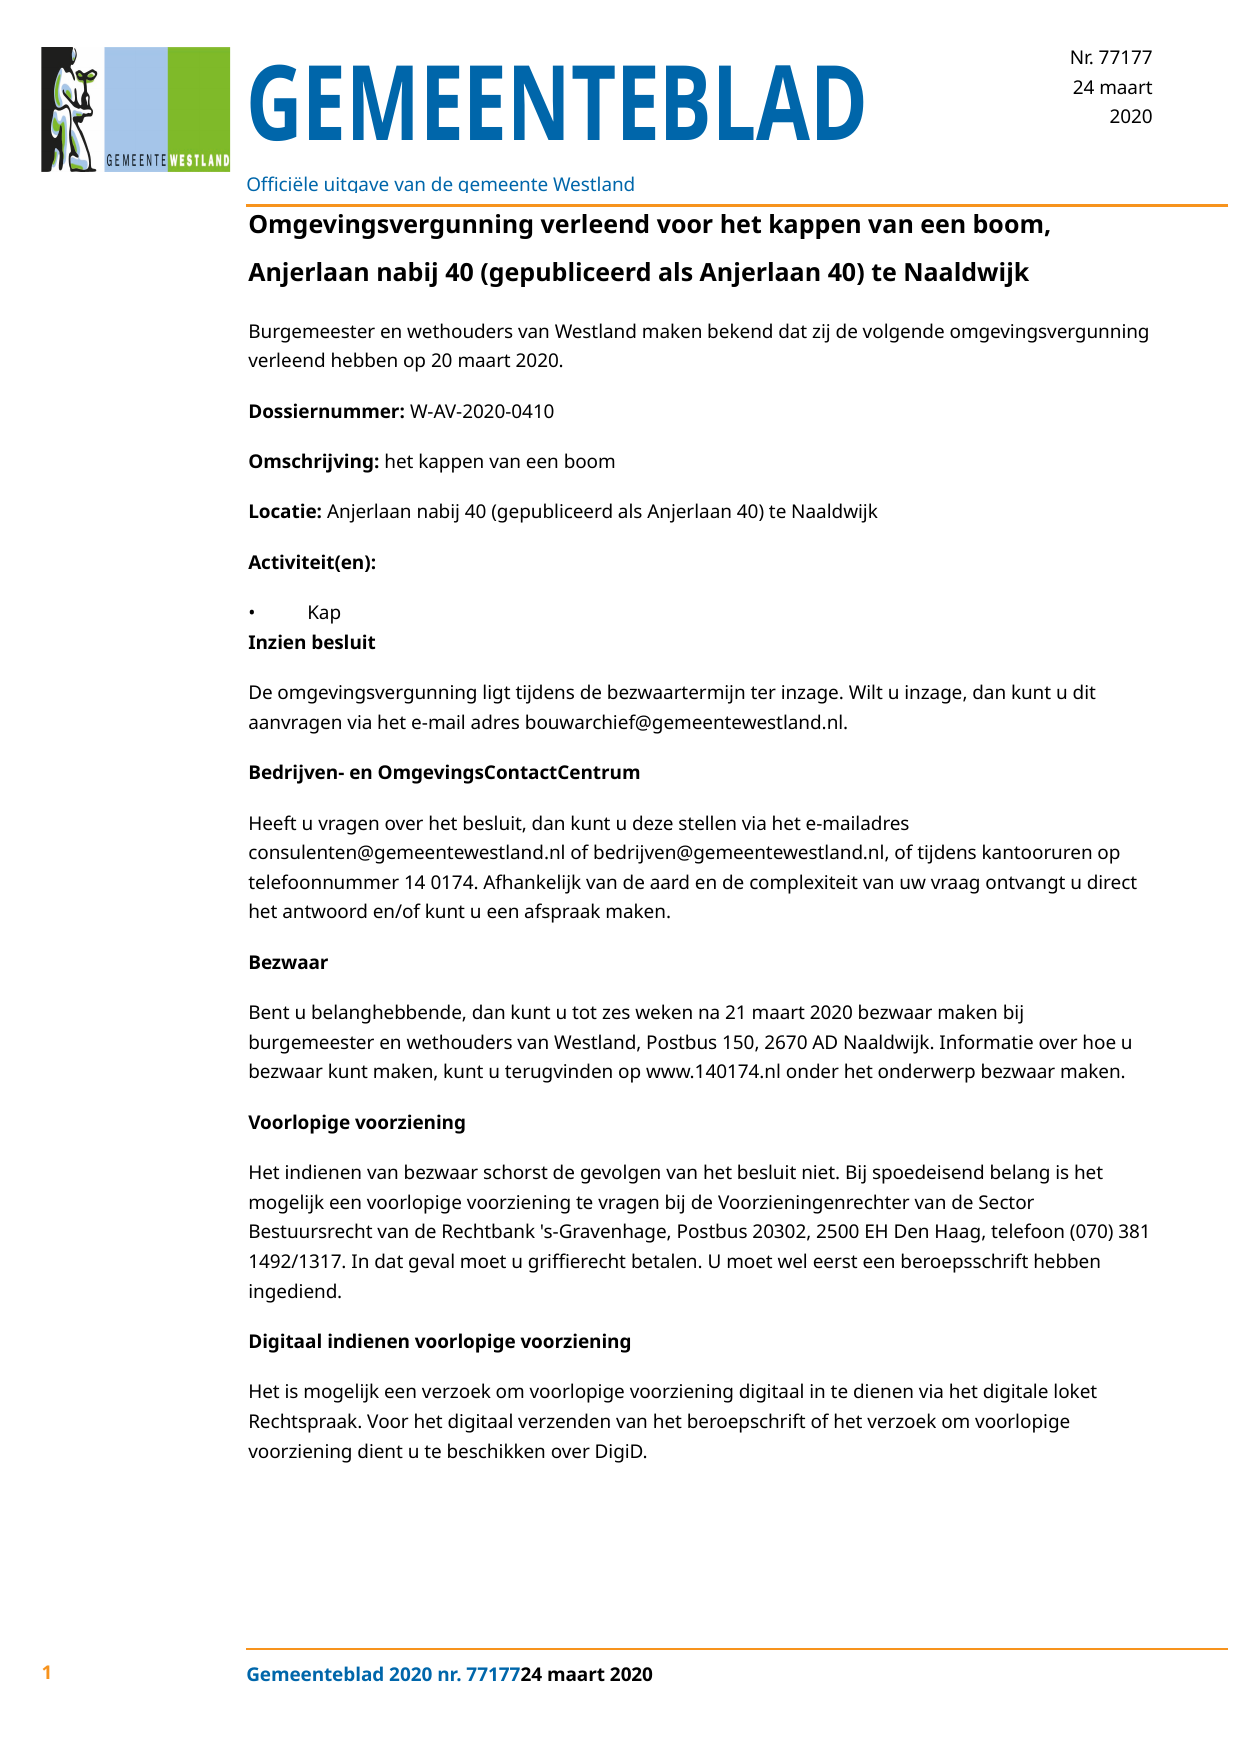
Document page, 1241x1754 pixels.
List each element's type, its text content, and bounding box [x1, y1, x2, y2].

text Activiteit(en): [248, 549, 1152, 575]
text Bent u belanghebbende, dan kunt u tot zes weken na 21 maart 2020 bezwaar maken bij burgemeester en wethouders van Westland, Postbus 150, 2670 AD Naaldwijk. Informatie over hoe u bezwaar kunt maken, kunt u terugvinden op www.140174.nl onder het onderwerp bezwaar maken. [248, 999, 1152, 1084]
text Het indienen van bezwaar schorst de gevolgen van het besluit niet. Bij spoedeisend belang is het mogelijk een voorlopige voorziening te vragen bij de Voorzieningenrechter van de Sector Bestuursrecht van de Rechtbank 's-Gravenhage, Postbus 20302, 2500 EH Den Haag, telefoon (070) 381 1492/1317. In dat geval moet u griffierecht betalen. U moet wel eerst een beroepsschrift hebben ingediend. [248, 1159, 1152, 1304]
picture [41, 47, 231, 172]
text Voorlopige voorziening [248, 1109, 1152, 1135]
text Bezwaar [248, 949, 1152, 975]
text De omgevingsvergunning ligt tijdens de bezwaartermijn ter inzage. Wilt u inzage, dan kunt u dit aanvragen via het e-mail adres bouwarchief@gemeentewestland.nl. [248, 679, 1152, 735]
text Dossiernummer: W-AV-2020-0410 [248, 398, 1152, 424]
text Omschrijving: het kappen van een boom [248, 448, 1152, 474]
text Omgevingsvergunning verleend voor het kappen van een boom, Anjerlaan nabij 40 (gepubliceerd als Anjerlaan 40) te Naaldwijk [248, 207, 1152, 288]
text Het is mogelijk een verzoek om voorlopige voorziening digitaal in te dienen via het digitale loket Rechtspraak. Voor het digitaal verzenden van het beroepschrift of het verzoek om voorlopige voorziening dient u te beschikken over DigiD. [248, 1379, 1152, 1464]
text Digitaal indienen voorlopige voorziening [248, 1328, 1152, 1354]
text Burgemeester en wethouders van Westland maken bekend dat zij de volgende omgevingsvergunning verleend hebben op 20 maart 2020. [248, 318, 1152, 373]
text Bedrijven- en OmgevingsContactCentrum [248, 759, 1152, 785]
text Heeft u vragen over het besluit, dan kunt u deze stellen via het e-mailadres consulenten@gemeentewestland.nl of bedrijven@gemeentewestland.nl, of tijdens kantooruren op telefoonnummer 14 0174. Afhankelijk van de aard en de complexiteit van uw vraag ontvangt u direct het antwoord en/of kunt u een afspraak maken. [248, 810, 1152, 924]
text Inzien besluit [248, 629, 1152, 655]
list Kap [248, 599, 1152, 625]
text Locatie: Anjerlaan nabij 40 (gepubliceerd als Anjerlaan 40) te Naaldwijk [248, 499, 1152, 524]
